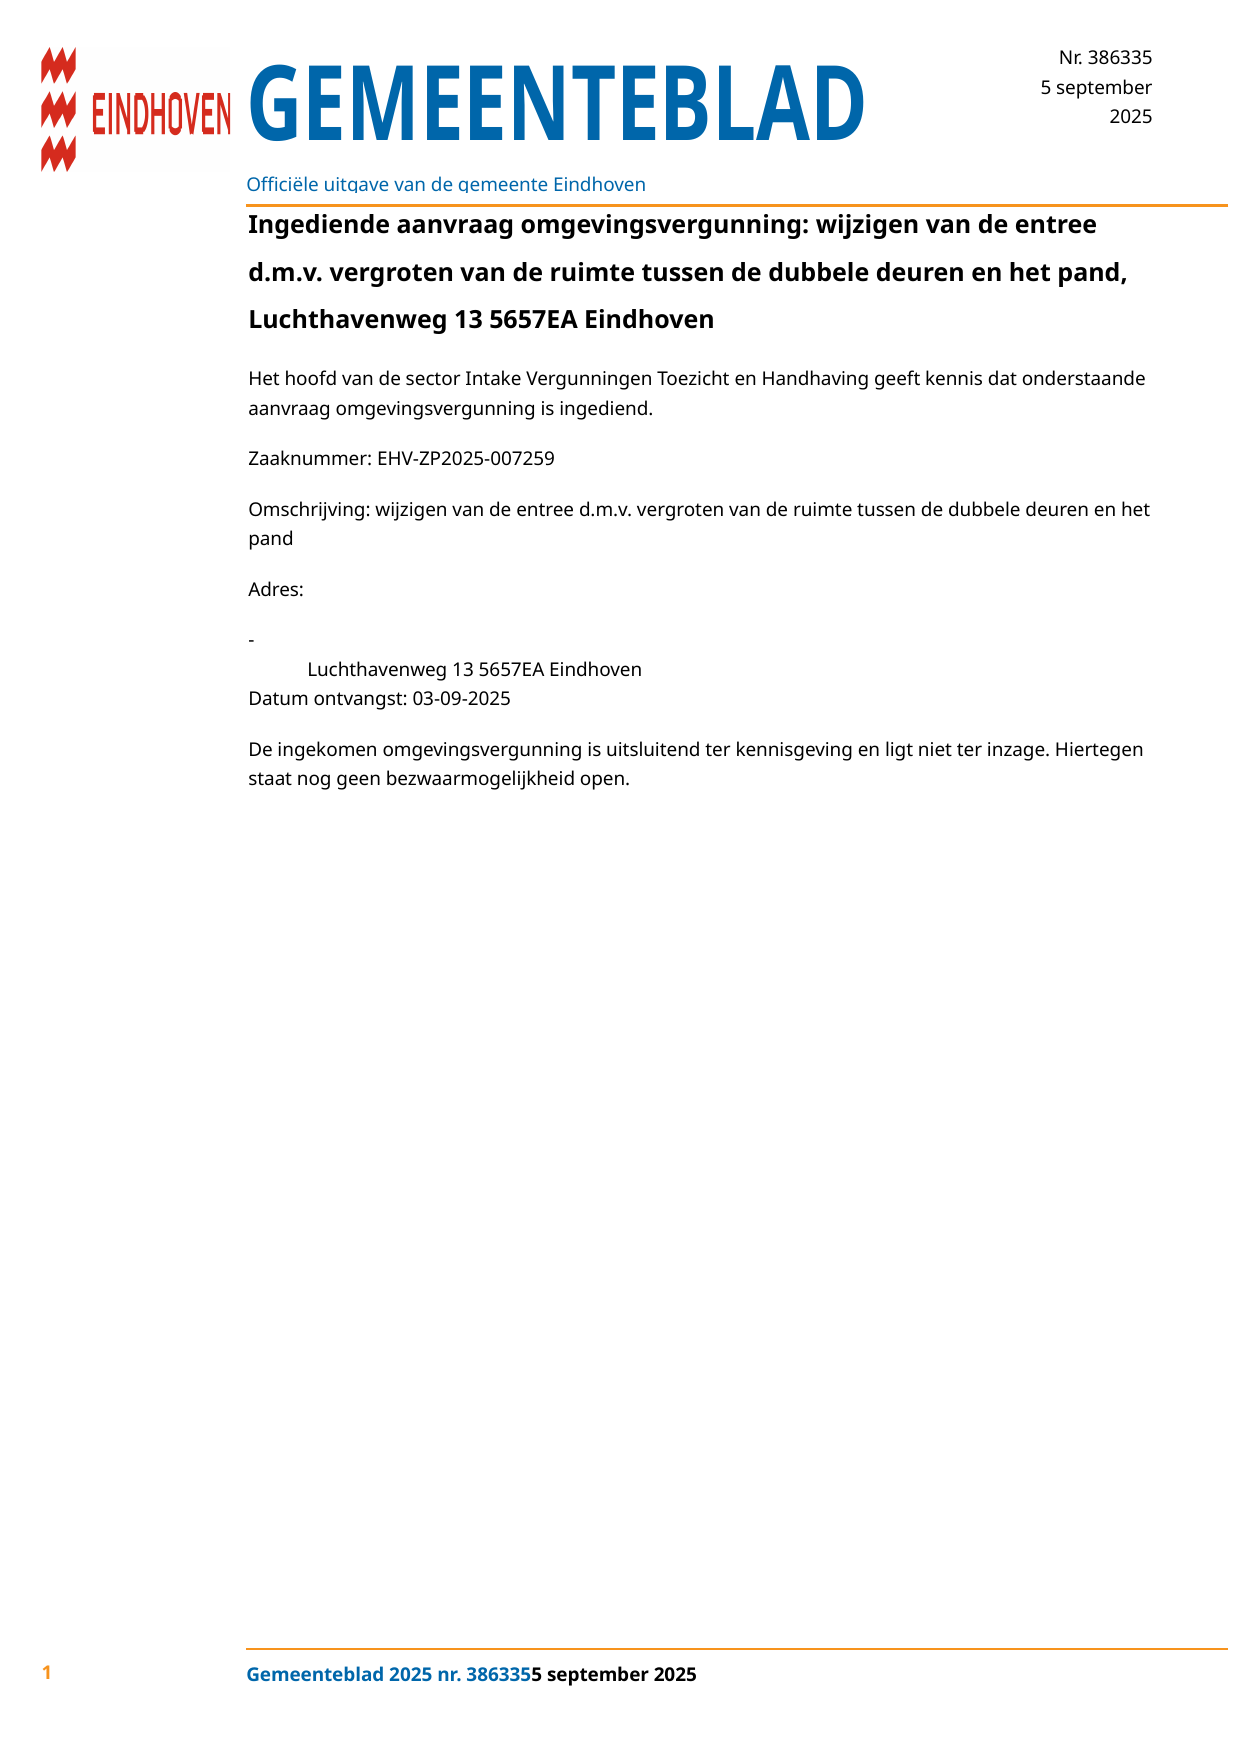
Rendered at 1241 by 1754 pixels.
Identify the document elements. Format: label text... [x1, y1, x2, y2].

text Het hoofd van de sector Intake Vergunningen Toezicht en Handhaving geeft kennis dat onderstaande aanvraag omgevingsvergunning is ingediend. [248, 366, 1152, 421]
text Datum ontvangst: 03-09-2025 [248, 686, 1152, 711]
picture [41, 47, 231, 172]
text Zaaknummer: EHV-ZP2025-007259 [248, 446, 1152, 471]
list Luchthavenweg 13 5657EA Eindhoven [248, 656, 1152, 682]
text De ingekomen omgevingsvergunning is uitsluitend ter kennisgeving en ligt niet ter inzage. Hiertegen staat nog geen bezwaarmogelijkheid open. [248, 736, 1152, 791]
text Omschrijving: wijzigen van de entree d.m.v. vergroten van de ruimte tussen de dubbele deuren en het pand [248, 496, 1152, 551]
text Adres: [248, 576, 1152, 602]
text Ingediende aanvraag omgevingsvergunning: wijzigen van de entree d.m.v. vergroten van de ruimte tussen de dubbele deuren en het pand, Luchthavenweg 13 5657EA Eindhoven [248, 207, 1152, 336]
